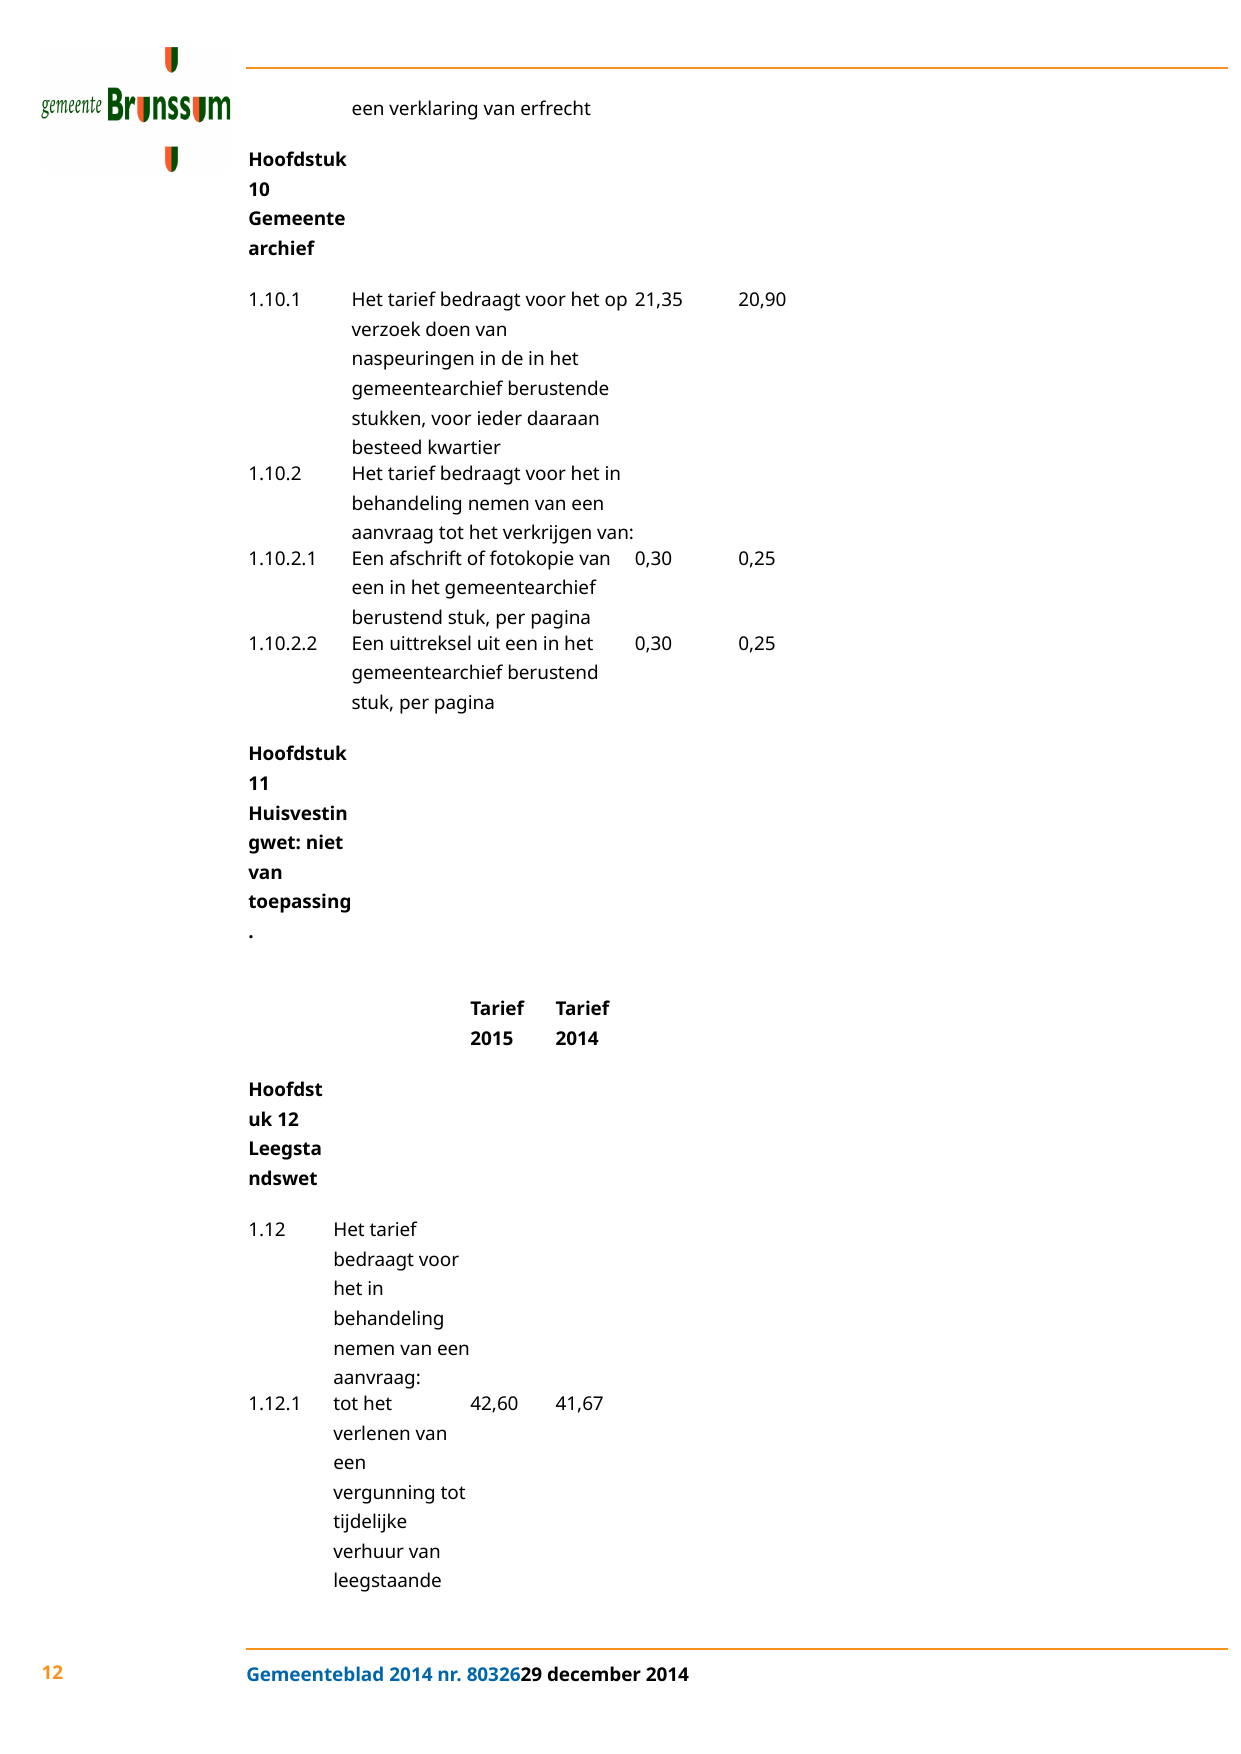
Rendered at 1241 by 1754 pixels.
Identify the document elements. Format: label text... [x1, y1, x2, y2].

table_cell 0,25 [738, 630, 841, 715]
table_cell Hoofdstuk 10 Gemeentearchief [248, 146, 351, 261]
table_cell [351, 741, 634, 944]
table_cell [635, 741, 738, 944]
table_cell 21,35 [635, 286, 738, 460]
table_cell 1.10.2.2 [248, 630, 351, 715]
table_cell 1.12 [248, 1216, 333, 1390]
table_cell 0,30 [635, 630, 738, 715]
table_cell 1.12.1 [248, 1390, 333, 1593]
table_cell 0,25 [738, 545, 841, 630]
table_cell Het tarief bedraagt voor het in behandeling nemen van een aanvraag tot het verkrijgen van: [351, 460, 634, 545]
table_cell [738, 460, 841, 545]
table_cell [333, 1051, 470, 1076]
picture [41, 47, 231, 172]
table_cell 1.10.1 [248, 286, 351, 460]
table_cell [351, 261, 634, 286]
table_cell [470, 1191, 555, 1216]
table_cell [555, 1191, 641, 1216]
table_cell [635, 121, 738, 146]
table_cell [248, 1051, 333, 1076]
table_cell 1.10.2 [248, 460, 351, 545]
table_cell [248, 715, 351, 741]
table_cell [635, 95, 738, 121]
table_cell Hoofdstuk 12 Leegstandswet [248, 1076, 333, 1191]
table_cell [635, 715, 738, 741]
table_cell 42,60 [470, 1390, 555, 1593]
table_cell een verklaring van erfrecht [351, 95, 634, 121]
table_cell [333, 1191, 470, 1216]
table_header [248, 995, 333, 1051]
table_cell [248, 1191, 333, 1216]
table_cell [470, 1216, 555, 1390]
table_cell [738, 121, 841, 146]
table_header Tarief 2015 [470, 995, 555, 1051]
table_cell 0,30 [635, 545, 738, 630]
table_cell [248, 261, 351, 286]
table_header [333, 995, 470, 1051]
table_cell Hoofdstuk 11 Huisvestingwet: niet van toepassing. [248, 741, 351, 944]
table_cell [248, 121, 351, 146]
table_cell [635, 146, 738, 261]
table_cell [635, 460, 738, 545]
table_cell [470, 1051, 555, 1076]
table_cell Het tarief bedraagt voor het in behandeling nemen van een aanvraag: [333, 1216, 470, 1390]
table_cell [555, 1216, 641, 1390]
table_cell 20,90 [738, 286, 841, 460]
table_cell 1.10.2.1 [248, 545, 351, 630]
table_cell Het tarief bedraagt voor het op verzoek doen van naspeuringen in de in het gemeentearchief berustende stukken, voor ieder daaraan besteed kwartier [351, 286, 634, 460]
table_cell tot het verlenen van een vergunning tot tijdelijke verhuur van leegstaande [333, 1390, 470, 1593]
table_cell [333, 1076, 470, 1191]
table_cell Een uittreksel uit een in het gemeentearchief berustend stuk, per pagina [351, 630, 634, 715]
table_cell Een afschrift of fotokopie van een in het gemeentearchief berustend stuk, per pagina [351, 545, 634, 630]
table_cell [351, 146, 634, 261]
table_cell [351, 121, 634, 146]
table_cell [738, 261, 841, 286]
table_cell [738, 715, 841, 741]
table_cell [635, 261, 738, 286]
table_header Tarief 2014 [555, 995, 641, 1051]
table_cell [555, 1051, 641, 1076]
table_cell [738, 95, 841, 121]
table_cell [248, 95, 351, 121]
table_cell 41,67 [555, 1390, 641, 1593]
table_cell [351, 715, 634, 741]
